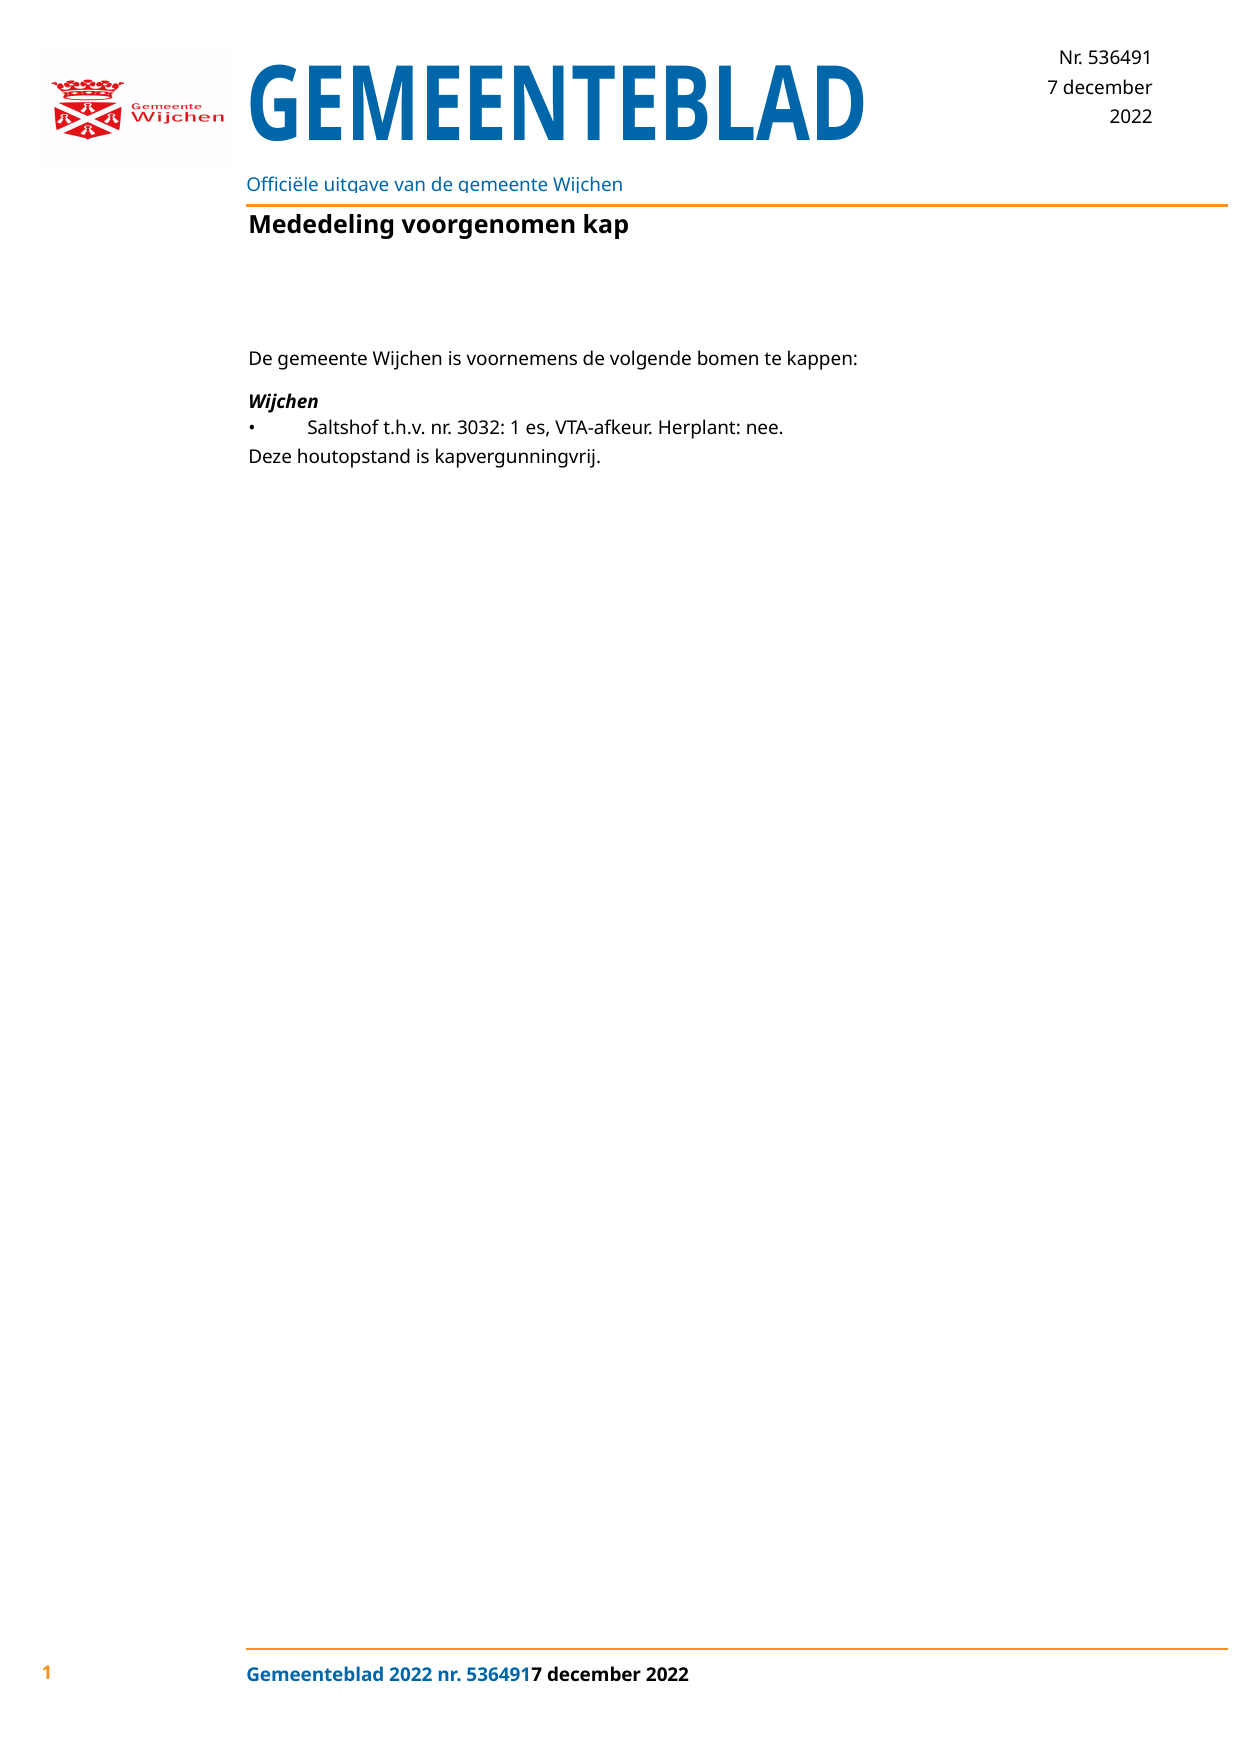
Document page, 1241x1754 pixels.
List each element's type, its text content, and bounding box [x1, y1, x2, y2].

text Deze houtopstand is kapvergunningvrij. [248, 444, 1152, 469]
text Wijchen [248, 388, 1152, 414]
text De gemeente Wijchen is voornemens de volgende bomen te kappen: [248, 345, 1152, 371]
picture [41, 47, 231, 172]
list Saltshof t.h.v. nr. 3032: 1 es, VTA-afkeur. Herplant: nee. [248, 414, 1152, 440]
text Mededeling voorgenomen kap [248, 207, 1152, 241]
